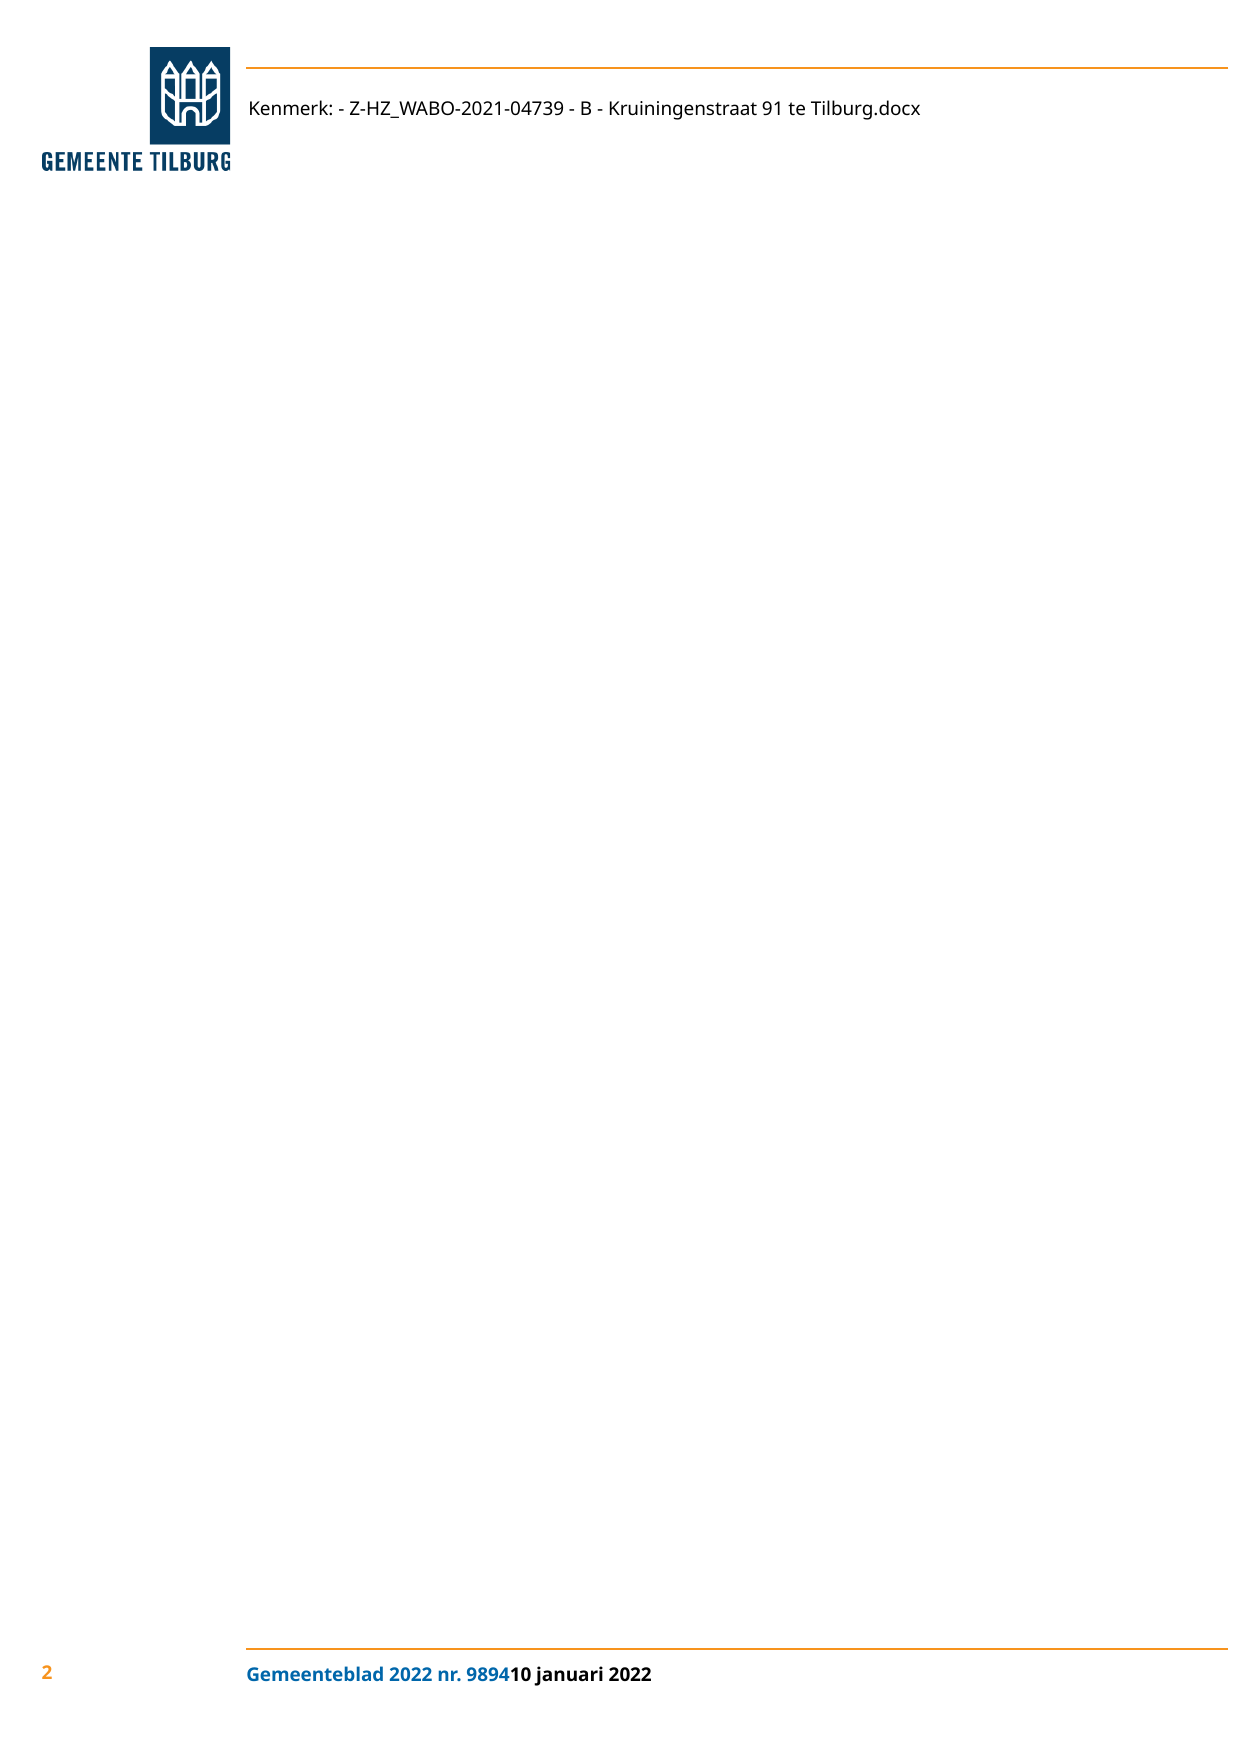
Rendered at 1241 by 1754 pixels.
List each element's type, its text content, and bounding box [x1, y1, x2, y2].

picture [41, 47, 231, 172]
text Kenmerk: - Z-HZ_WABO-2021-04739 - B - Kruiningenstraat 91 te Tilburg.docx [248, 95, 1152, 121]
